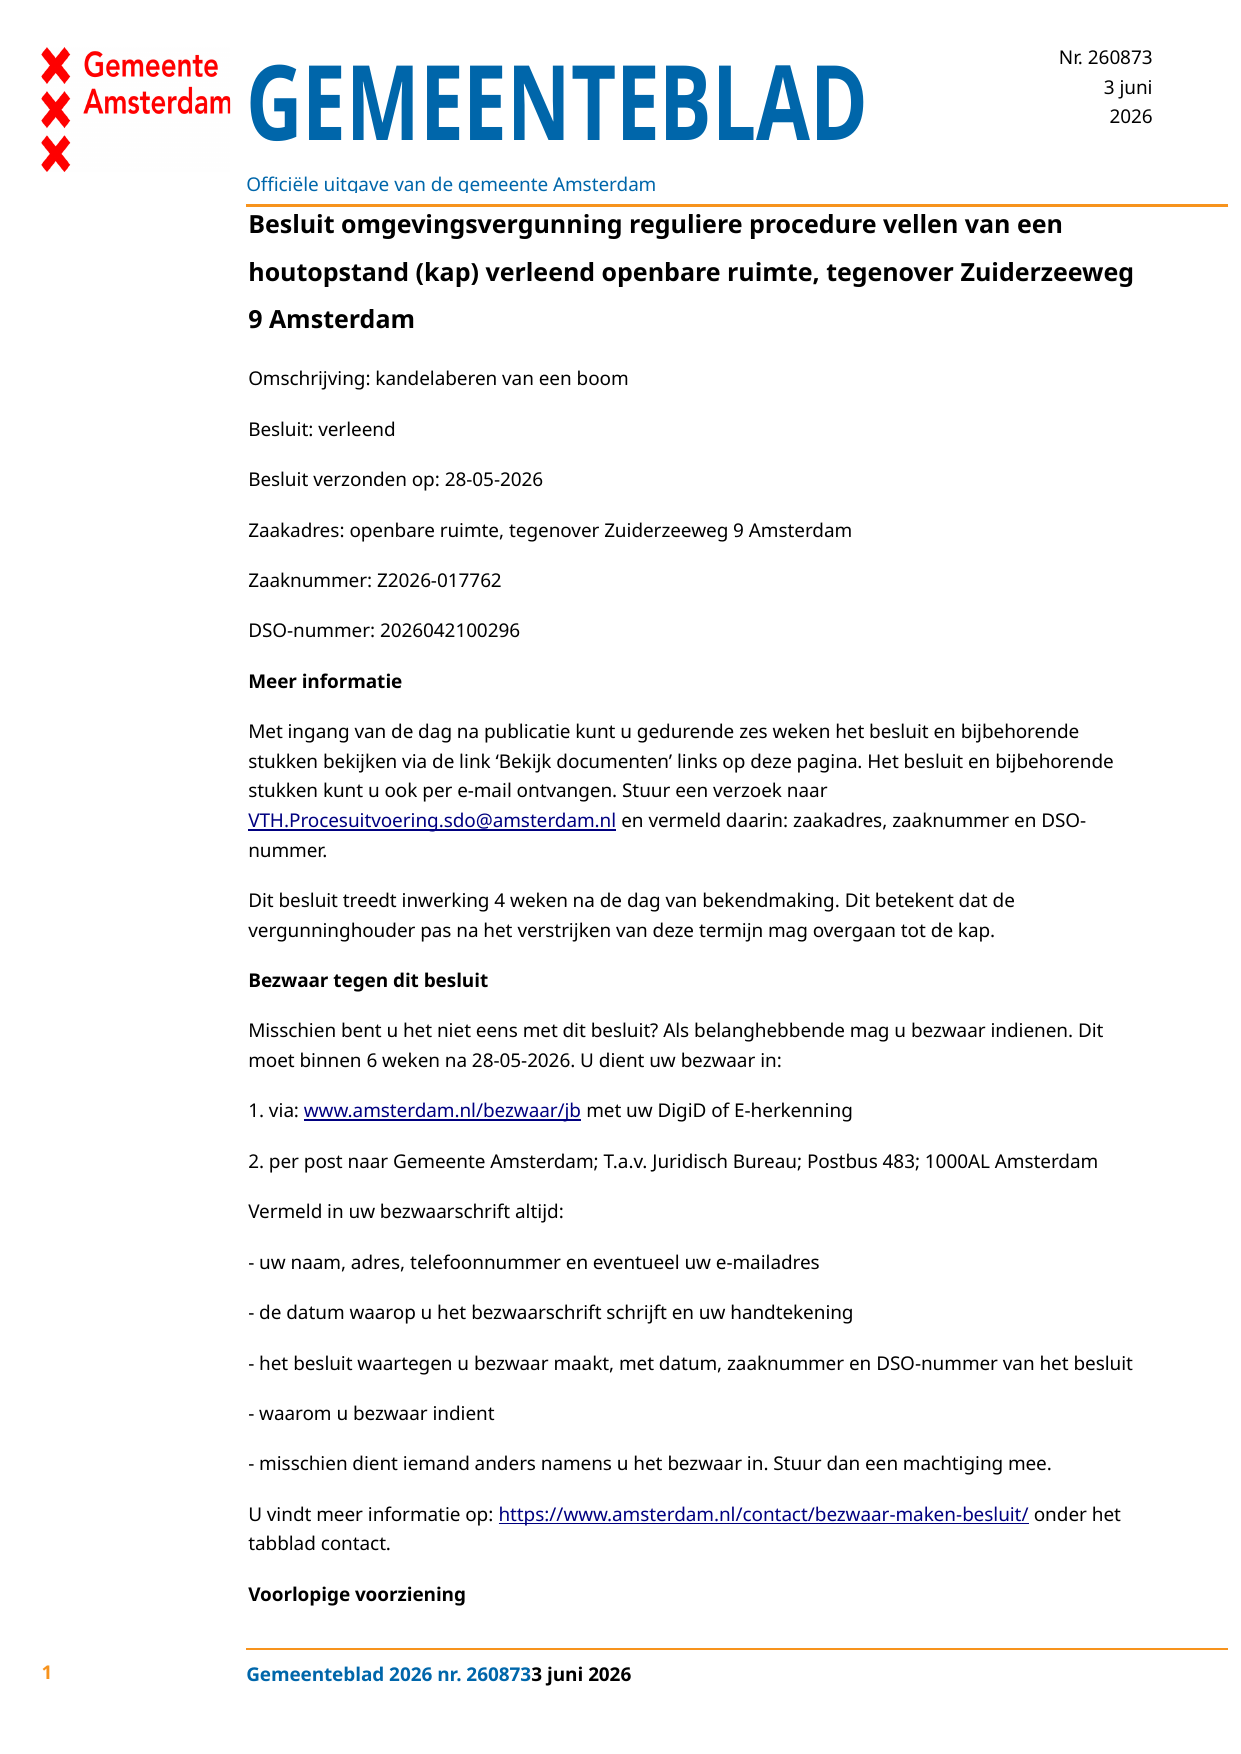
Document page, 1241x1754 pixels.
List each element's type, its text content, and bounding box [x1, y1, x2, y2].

text Zaaknummer: Z2026-017762 [248, 567, 1152, 593]
text Misschien bent u het niet eens met dit besluit? Als belanghebbende mag u bezwaar indienen. Dit moet binnen 6 weken na 28-05-2026. U dient uw bezwaar in: [248, 1018, 1152, 1073]
text 2. per post naar Gemeente Amsterdam; T.a.v. Juridisch Bureau; Postbus 483; 1000AL Amsterdam [248, 1148, 1152, 1174]
text - waarom u bezwaar indient [248, 1400, 1152, 1426]
text Voorlopige voorziening [248, 1581, 1152, 1607]
text Vermeld in uw bezwaarschrift altijd: [248, 1198, 1152, 1224]
picture [41, 47, 231, 172]
text Dit besluit treedt inwerking 4 weken na de dag van bekendmaking. Dit betekent dat de vergunninghouder pas na het verstrijken van deze termijn mag overgaan tot de kap. [248, 887, 1152, 942]
text - uw naam, adres, telefoonnummer en eventueel uw e-mailadres [248, 1249, 1152, 1274]
text U vindt meer informatie op: https://www.amsterdam.nl/contact/bezwaar-maken-besluit/ onder het tabblad contact. [248, 1501, 1152, 1556]
text 1. via: www.amsterdam.nl/bezwaar/jb met uw DigiD of E-herkenning [248, 1098, 1152, 1123]
text - de datum waarop u het bezwaarschrift schrijft en uw handtekening [248, 1299, 1152, 1325]
text Besluit omgevingsvergunning reguliere procedure vellen van een houtopstand (kap) verleend openbare ruimte, tegenover Zuiderzeeweg 9 Amsterdam [248, 207, 1152, 336]
text - het besluit waartegen u bezwaar maakt, met datum, zaaknummer en DSO-nummer van het besluit [248, 1350, 1152, 1375]
text Besluit: verleend [248, 416, 1152, 442]
text Meer informatie [248, 668, 1152, 694]
text Besluit verzonden op: 28-05-2026 [248, 466, 1152, 492]
text Omschrijving: kandelaberen van een boom [248, 366, 1152, 391]
text Met ingang van de dag na publicatie kunt u gedurende zes weken het besluit en bijbehorende stukken bekijken via de link ‘Bekijk documenten’ links op deze pagina. Het besluit en bijbehorende stukken kunt u ook per e-mail ontvangen. Stuur een verzoek naar VTH.Procesuitvoering.sdo@amsterdam.nl en vermeld daarin: zaakadres, zaaknummer en DSO-nummer. [248, 718, 1152, 862]
text - misschien dient iemand anders namens u het bezwaar in. Stuur dan een machtiging mee. [248, 1451, 1152, 1476]
text Zaakadres: openbare ruimte, tegenover Zuiderzeeweg 9 Amsterdam [248, 517, 1152, 542]
text Bezwaar tegen dit besluit [248, 967, 1152, 993]
text DSO-nummer: 2026042100296 [248, 618, 1152, 643]
